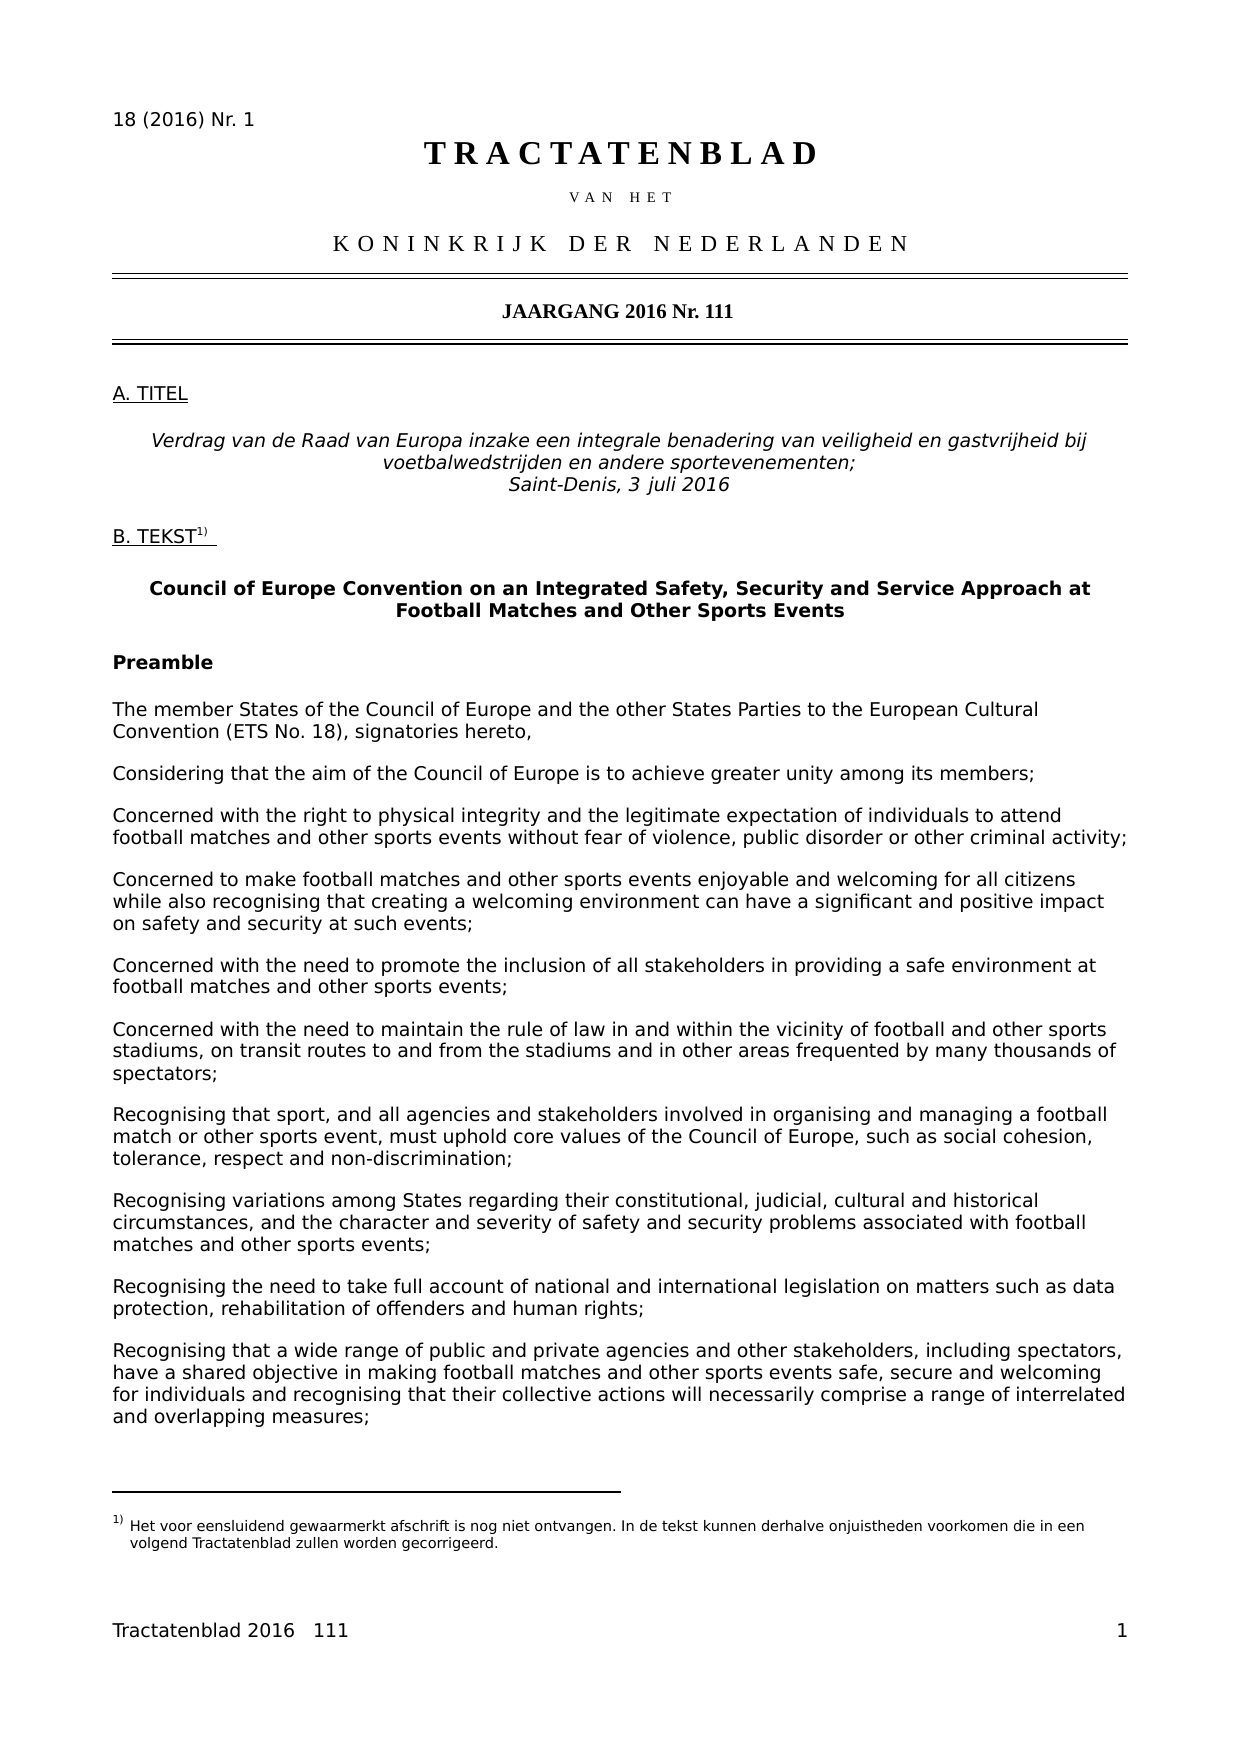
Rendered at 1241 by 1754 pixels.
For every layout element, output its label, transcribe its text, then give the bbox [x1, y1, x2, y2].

text TRACTATENBLAD [112, 133, 1128, 172]
text VAN HET [112, 189, 1128, 206]
text Concerned with the need to maintain the rule of law in and within the vicinity of football and other sports stadiums, on transit routes to and from the stadiums and in other areas frequented by many thousands of spectators; [112, 1018, 1128, 1084]
text Saint-Denis, 3 juli 2016 [112, 474, 1128, 496]
text Concerned with the need to promote the inclusion of all stakeholders in providing a safe environment at football matches and other sports events; [112, 954, 1128, 998]
text KONINKRIJK DER NEDERLANDEN [112, 229, 1128, 256]
text Recognising the need to take full account of national and international legislation on matters such as data protection, rehabilitation of offenders and human rights; [112, 1276, 1128, 1320]
text The member States of the Council of Europe and the other States Parties to the European Cultural Convention (ETS No. 18), signatories hereto, [112, 699, 1128, 743]
text Recognising that sport, and all agencies and stakeholders involved in organising and managing a football match or other sports event, must uphold core values of the Council of Europe, such as social cohesion, tolerance, respect and non-discrimination; [112, 1104, 1128, 1170]
text Concerned to make football matches and other sports events enjoyable and welcoming for all citizens while also recognising that creating a welcoming environment can have a significant and positive impact on safety and security at such events; [112, 868, 1128, 934]
text Recognising that a wide range of public and private agencies and other stakeholders, including spectators, have a shared objective in making football matches and other sports events safe, secure and welcoming for individuals and recognising that their collective actions will necessarily comprise a range of interrelated and overlapping measures; [112, 1340, 1128, 1428]
subtitle Preamble [112, 652, 1128, 674]
text Considering that the aim of the Council of Europe is to achieve greater unity among its members; [112, 763, 1128, 784]
text Verdrag van de Raad van Europa inzake een integrale benadering van veiligheid en gastvrijheid bij voetbalwedstrijden en andere sportevenementen; [112, 430, 1128, 474]
subtitle B. TEKST [112, 526, 1128, 548]
text Recognising variations among States regarding their constitutional, judicial, cultural and historical circumstances, and the character and severity of safety and security problems associated with football matches and other sports events; [112, 1190, 1128, 1256]
subtitle A. TITEL [112, 383, 1128, 405]
text JAARGANG 2016 Nr. 111 [112, 299, 1128, 323]
text Het voor eensluidend gewaarmerkt afschrift is nog niet ontvangen. In de tekst kunnen derhalve onjuistheden voorkomen die in een volgend Tractatenblad zullen worden gecorrigeerd. [112, 1513, 1128, 1552]
text Concerned with the right to physical integrity and the legitimate expectation of individuals to attend football matches and other sports events without fear of violence, public disorder or other criminal activity; [112, 804, 1128, 848]
text 18 (2016) Nr. 1 [112, 109, 1128, 131]
subtitle Council of Europe Convention on an Integrated Safety, Security and Service Approach at Football Matches and Other Sports Events [112, 578, 1128, 622]
